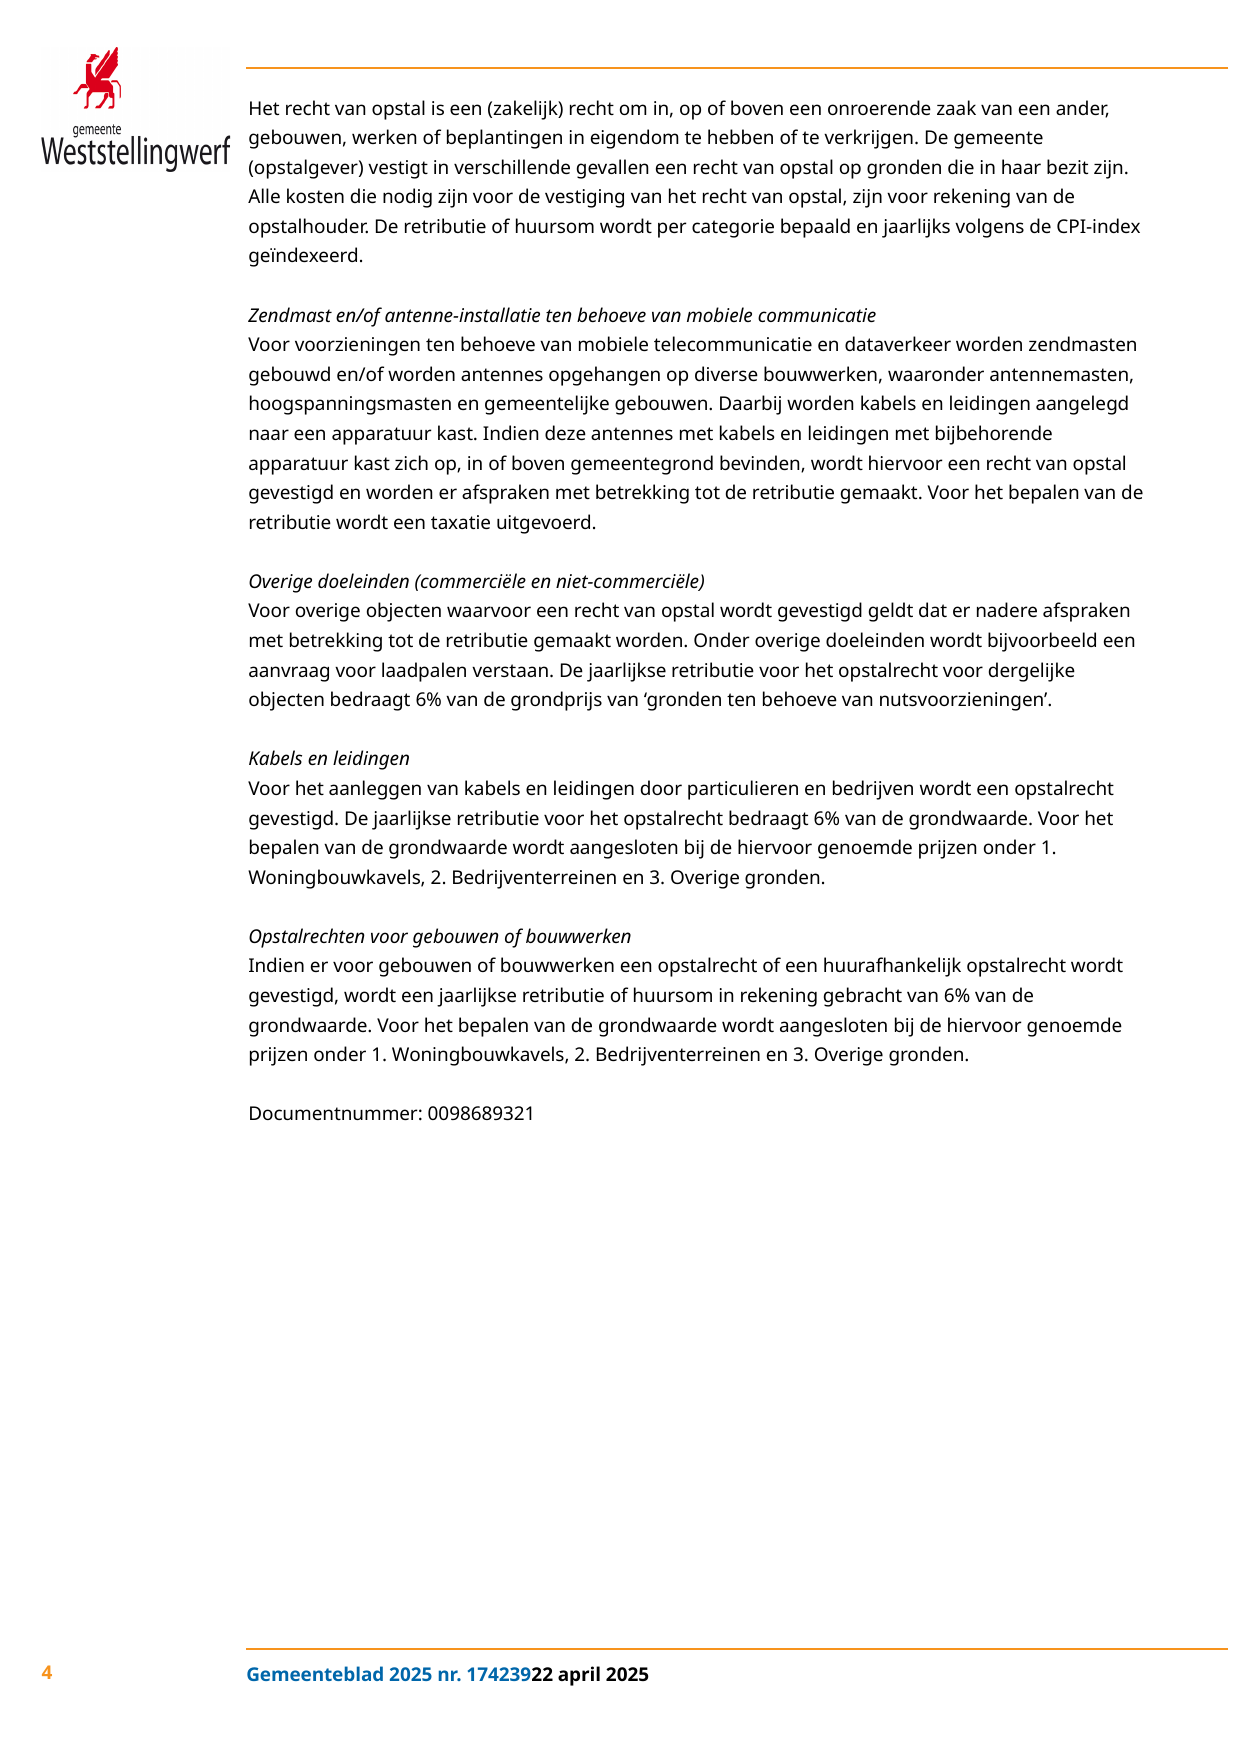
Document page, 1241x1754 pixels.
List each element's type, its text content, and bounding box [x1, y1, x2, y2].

text Voor voorzieningen ten behoeve van mobiele telecommunicatie en dataverkeer worden zendmasten gebouwd en/of worden antennes opgehangen op diverse bouwwerken, waaronder antennemasten, hoogspanningsmasten en gemeentelijke gebouwen. Daarbij worden kabels en leidingen aangelegd naar een apparatuur kast. Indien deze antennes met kabels en leidingen met bijbehorende apparatuur kast zich op, in of boven gemeentegrond bevinden, wordt hiervoor een recht van opstal gevestigd en worden er afspraken met betrekking tot de retributie gemaakt. Voor het bepalen van de retributie wordt een taxatie uitgevoerd. [248, 331, 1152, 535]
text Documentnummer: 0098689321 [248, 1101, 1152, 1126]
text Zendmast en/of antenne-installatie ten behoeve van mobiele communicatie [248, 302, 1152, 328]
text Voor overige objecten waarvoor een recht van opstal wordt gevestigd geldt dat er nadere afspraken met betrekking tot de retributie gemaakt worden. Onder overige doeleinden wordt bijvoorbeeld een aanvraag voor laadpalen verstaan. De jaarlijkse retributie voor het opstalrecht voor dergelijke objecten bedraagt 6% van de grondprijs van ‘gronden ten behoeve van nutsvoorzieningen’. [248, 598, 1152, 712]
text Voor het aanleggen van kabels en leidingen door particulieren en bedrijven wordt een opstalrecht gevestigd. De jaarlijkse retributie voor het opstalrecht bedraagt 6% van de grondwaarde. Voor het bepalen van de grondwaarde wordt aangesloten bij de hiervoor genoemde prijzen onder 1. Woningbouwkavels, 2. Bedrijventerreinen en 3. Overige gronden. [248, 775, 1152, 890]
picture [41, 47, 231, 172]
text Opstalrechten voor gebouwen of bouwwerken [248, 923, 1152, 949]
text Het recht van opstal is een (zakelijk) recht om in, op of boven een onroerende zaak van een ander, gebouwen, werken of beplantingen in eigendom te hebben of te verkrijgen. De gemeente (opstalgever) vestigt in verschillende gevallen een recht van opstal op gronden die in haar bezit zijn. Alle kosten die nodig zijn voor de vestiging van het recht van opstal, zijn voor rekening van de opstalhouder. De retributie of huursom wordt per categorie bepaald en jaarlijks volgens de CPI-index geïndexeerd. [248, 95, 1152, 268]
text Kabels en leidingen [248, 746, 1152, 771]
text Overige doeleinden (commerciële en niet-commerciële) [248, 568, 1152, 594]
text Indien er voor gebouwen of bouwwerken een opstalrecht of een huurafhankelijk opstalrecht wordt gevestigd, wordt een jaarlijkse retributie of huursom in rekening gebracht van 6% van de grondwaarde. Voor het bepalen van de grondwaarde wordt aangesloten bij de hiervoor genoemde prijzen onder 1. Woningbouwkavels, 2. Bedrijventerreinen en 3. Overige gronden. [248, 953, 1152, 1067]
